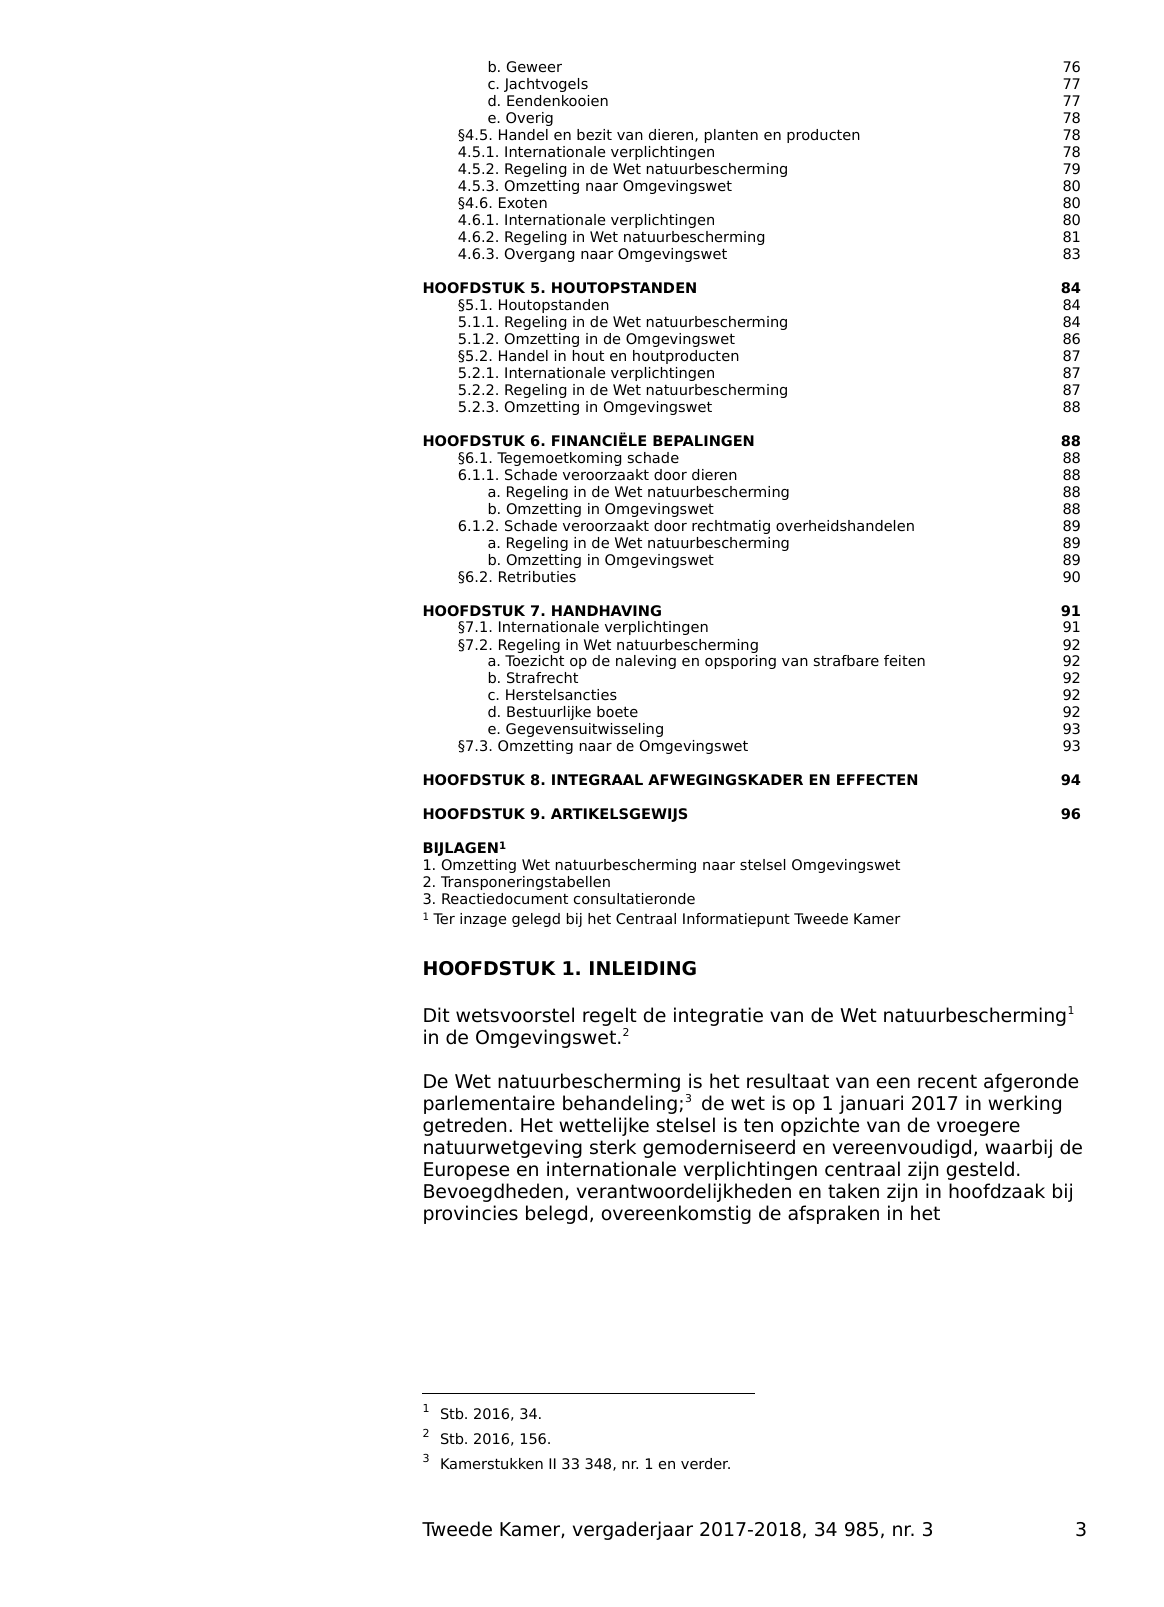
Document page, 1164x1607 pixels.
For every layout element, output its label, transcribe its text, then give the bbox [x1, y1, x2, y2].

table_cell 5.2.3. Omzetting in Omgevingswet [452, 399, 1039, 416]
table_cell [558, 823, 1039, 840]
table_cell [452, 76, 481, 93]
table_cell [452, 263, 481, 280]
table_cell [452, 670, 481, 687]
table_cell [452, 653, 481, 670]
table_cell [422, 331, 452, 348]
table_cell 88 [1039, 399, 1087, 416]
table_cell [422, 670, 452, 687]
table_cell [422, 144, 452, 161]
table_cell [422, 636, 452, 653]
table_cell [422, 93, 452, 110]
table_cell 88 [1039, 501, 1087, 517]
text Stb. 2016, 34. [422, 1402, 1087, 1424]
table_cell d. Bestuurlijke boete [481, 704, 1039, 721]
table_cell [452, 551, 481, 568]
table_cell [422, 229, 452, 246]
table_cell [422, 246, 452, 263]
table_cell [422, 212, 452, 229]
table_cell [452, 535, 481, 551]
table_cell 90 [1039, 569, 1087, 585]
table_cell a. Toezicht op de naleving en opsporing van strafbare feiten [481, 653, 1039, 670]
table_cell 89 [1039, 551, 1087, 568]
table_cell 92 [1039, 636, 1087, 653]
table_cell [422, 59, 452, 76]
table_cell 1. Omzetting Wet natuurbescherming naar stelsel Omgevingswet [422, 857, 1039, 874]
table_cell §6.2. Retributies [452, 569, 1039, 585]
table_cell c. Jachtvogels [481, 76, 1039, 93]
table_cell 94 [1039, 772, 1087, 789]
table_cell [422, 76, 452, 93]
table_cell b. Omzetting in Omgevingswet [481, 551, 1039, 568]
table_cell [1039, 789, 1087, 806]
table_cell [422, 789, 1039, 806]
table_cell [452, 110, 481, 127]
table_cell [1039, 891, 1087, 908]
table_cell [1039, 755, 1087, 772]
table_cell 81 [1039, 229, 1087, 246]
table_cell [422, 195, 452, 212]
table_cell 84 [1039, 280, 1087, 297]
table_cell [452, 93, 481, 110]
table_cell [511, 823, 558, 840]
text Dit wetsvoorstel regelt de integratie van de Wet natuurbescherming in de Omgevingswet. [422, 1005, 1087, 1049]
table_cell 96 [1039, 806, 1087, 823]
table_cell 77 [1039, 76, 1087, 93]
text Kamerstukken II 33 348, nr. 1 en verder. [422, 1452, 1087, 1474]
table_cell 5.2.2. Regeling in de Wet natuurbescherming [452, 382, 1039, 399]
table_cell [422, 314, 452, 331]
table_cell [452, 416, 481, 433]
table_cell [1039, 840, 1087, 857]
table_cell 4.5.2. Regeling in de Wet natuurbescherming [452, 161, 1039, 178]
table_cell 87 [1039, 382, 1087, 399]
table_cell [422, 297, 452, 314]
table_cell 80 [1039, 178, 1087, 195]
table_cell §7.1. Internationale verplichtingen [452, 619, 1039, 636]
table_cell [422, 161, 452, 178]
table_cell 88 [1039, 484, 1087, 501]
table_cell [481, 823, 511, 840]
table_cell HOOFDSTUK 7. HANDHAVING [422, 603, 1039, 619]
table_cell [481, 416, 1039, 433]
table_cell [422, 127, 452, 144]
table_cell [422, 738, 452, 755]
table_cell [452, 501, 481, 517]
table_cell [422, 178, 452, 195]
table_cell [422, 687, 452, 704]
table_cell [452, 585, 1039, 602]
table_cell 3. Reactiedocument consultatieronde [422, 891, 1039, 908]
table_cell 78 [1039, 144, 1087, 161]
table_cell 93 [1039, 738, 1087, 755]
table_cell 83 [1039, 246, 1087, 263]
subtitle HOOFDSTUK 1. INLEIDING [422, 958, 1087, 980]
table_cell 92 [1039, 687, 1087, 704]
table_cell [422, 365, 452, 382]
table_cell [452, 687, 481, 704]
text Stb. 2016, 156. [422, 1427, 1087, 1449]
table_cell [422, 755, 452, 772]
table_cell [422, 721, 452, 738]
table_cell [422, 619, 452, 636]
table_cell 80 [1039, 212, 1087, 229]
table_cell §5.2. Handel in hout en houtproducten [452, 348, 1039, 365]
table_cell [422, 704, 452, 721]
table_cell 92 [1039, 670, 1087, 687]
table_cell §4.6. Exoten [452, 195, 1039, 212]
table_cell 89 [1039, 535, 1087, 551]
table_cell 91 [1039, 619, 1087, 636]
table_cell 84 [1039, 297, 1087, 314]
table_cell [422, 653, 452, 670]
table_cell 4.5.3. Omzetting naar Omgevingswet [452, 178, 1039, 195]
table_cell §4.5. Handel en bezit van dieren, planten en producten [452, 127, 1039, 144]
table_cell [1039, 874, 1087, 891]
table_cell c. Herstelsancties [481, 687, 1039, 704]
table_cell 4.6.1. Internationale verplichtingen [452, 212, 1039, 229]
table_cell 88 [1039, 450, 1087, 467]
table_cell 88 [1039, 467, 1087, 483]
table_cell [422, 110, 452, 127]
table_cell [422, 450, 452, 467]
table_cell a. Regeling in de Wet natuurbescherming [481, 484, 1039, 501]
table_cell [1039, 585, 1087, 602]
table_cell [1039, 857, 1087, 874]
table_cell [1039, 823, 1087, 840]
table_cell §7.2. Regeling in Wet natuurbescherming [452, 636, 1039, 653]
table_cell [481, 263, 1039, 280]
table_cell 4.5.1. Internationale verplichtingen [452, 144, 1039, 161]
table_cell 6.1.1. Schade veroorzaakt door dieren [452, 467, 1039, 483]
table_cell §7.3. Omzetting naar de Omgevingswet [452, 738, 1039, 755]
table_cell [422, 823, 452, 840]
table_cell §5.1. Houtopstanden [452, 297, 1039, 314]
table_cell d. Eendenkooien [481, 93, 1039, 110]
table_cell 78 [1039, 110, 1087, 127]
table_cell [452, 755, 1039, 772]
table_cell HOOFDSTUK 8. INTEGRAAL AFWEGINGSKADER EN EFFECTEN [422, 772, 1039, 789]
table_cell 76 [1039, 59, 1087, 76]
table_cell [452, 484, 481, 501]
table_cell [422, 585, 452, 602]
table_cell [422, 382, 452, 399]
table_cell 78 [1039, 127, 1087, 144]
table_cell e. Gegevensuitwisseling [481, 721, 1039, 738]
table_cell 6.1.2. Schade veroorzaakt door rechtmatig overheidshandelen [452, 518, 1039, 534]
table_cell 91 [1039, 603, 1087, 619]
table_cell BIJLAGEN1 [422, 840, 1039, 857]
table_cell HOOFDSTUK 9. ARTIKELSGEWIJS [422, 806, 1039, 823]
table_cell [422, 348, 452, 365]
table_cell [1039, 263, 1087, 280]
table_cell [422, 484, 452, 501]
table_cell [422, 569, 452, 585]
table_cell [422, 399, 452, 416]
table_cell b. Geweer [481, 59, 1039, 76]
table_cell 89 [1039, 518, 1087, 534]
table_cell [1039, 416, 1087, 433]
table_cell 1 Ter inzage gelegd bij het Centraal Informatiepunt Tweede Kamer [422, 908, 1087, 928]
table_cell HOOFDSTUK 6. FINANCIËLE BEPALINGEN [422, 433, 1039, 449]
table_cell 5.1.1. Regeling in de Wet natuurbescherming [452, 314, 1039, 331]
text De Wet natuurbescherming is het resultaat van een recent afgeronde parlementaire behandeling; de wet is op 1 januari 2017 in werking getreden. Het wettelijke stelsel is ten opzichte van de vroegere natuurwetgeving sterk gemoderniseerd en vereenvoudigd, waarbij de Europese en internationale verplichtingen centraal zijn gesteld. Bevoegdheden, verantwoordelijkheden en taken zijn in hoofdzaak bij provincies belegd, overeenkomstig de afspraken in het [422, 1071, 1087, 1225]
table_cell 87 [1039, 348, 1087, 365]
table_cell [422, 467, 452, 483]
table_cell 84 [1039, 314, 1087, 331]
table_cell 77 [1039, 93, 1087, 110]
table_cell a. Regeling in de Wet natuurbescherming [481, 535, 1039, 551]
table_cell 92 [1039, 653, 1087, 670]
table_cell [422, 416, 452, 433]
table_cell [422, 551, 452, 568]
table_cell [422, 501, 452, 517]
table_cell 4.6.2. Regeling in Wet natuurbescherming [452, 229, 1039, 246]
table_cell 5.1.2. Omzetting in de Omgevingswet [452, 331, 1039, 348]
table_cell [452, 823, 481, 840]
table_cell [452, 721, 481, 738]
table_cell 80 [1039, 195, 1087, 212]
table_cell HOOFDSTUK 5. HOUTOPSTANDEN [422, 280, 1039, 297]
table_cell 79 [1039, 161, 1087, 178]
table_cell [422, 263, 452, 280]
table_cell [422, 518, 452, 534]
table_cell b. Strafrecht [481, 670, 1039, 687]
table_cell 92 [1039, 704, 1087, 721]
table_cell §6.1. Tegemoetkoming schade [452, 450, 1039, 467]
table_cell e. Overig [481, 110, 1039, 127]
table_cell 2. Transponeringstabellen [422, 874, 1039, 891]
table_cell 86 [1039, 331, 1087, 348]
table_cell 88 [1039, 433, 1087, 449]
table_cell [452, 59, 481, 76]
table_cell b. Omzetting in Omgevingswet [481, 501, 1039, 517]
table_cell 4.6.3. Overgang naar Omgevingswet [452, 246, 1039, 263]
table_cell 93 [1039, 721, 1087, 738]
table_cell 5.2.1. Internationale verplichtingen [452, 365, 1039, 382]
table_cell 87 [1039, 365, 1087, 382]
table_cell [422, 535, 452, 551]
table_cell [452, 704, 481, 721]
